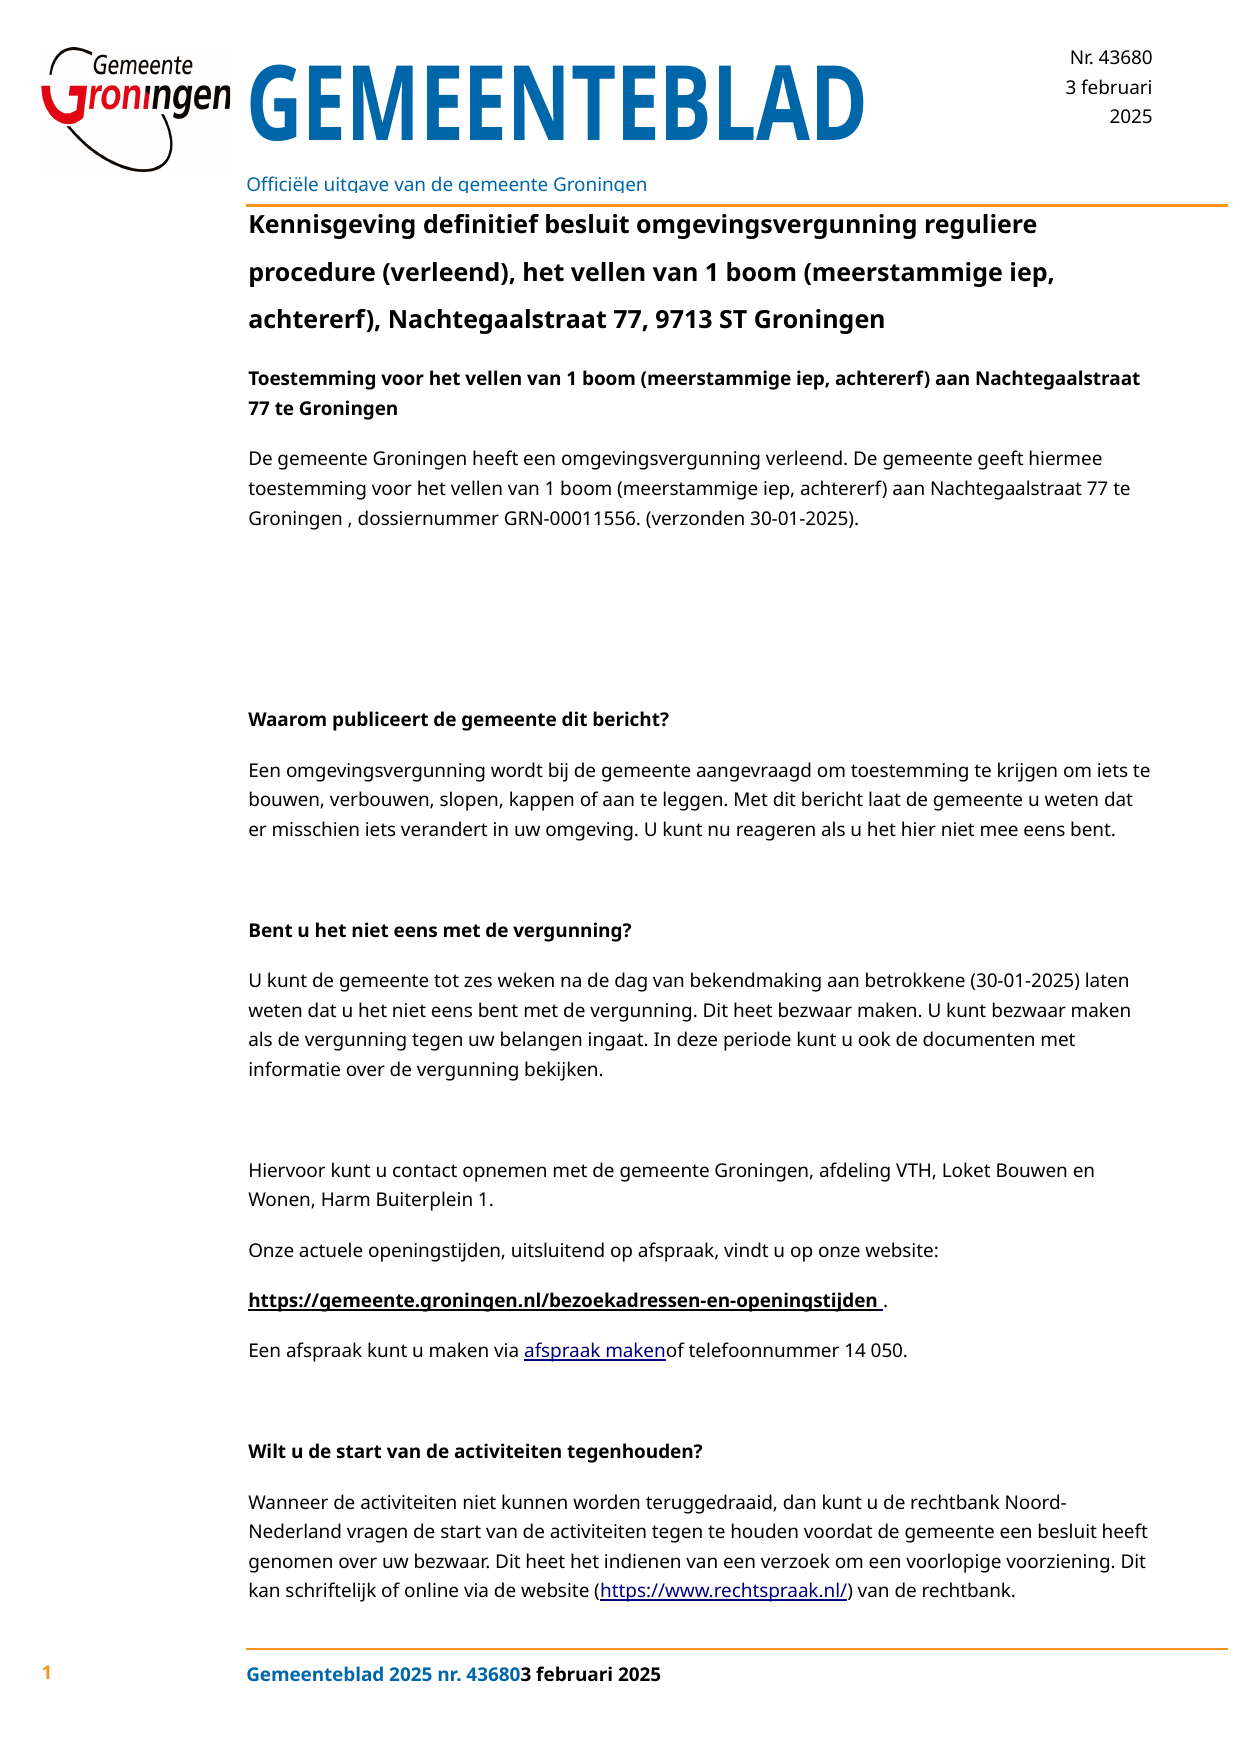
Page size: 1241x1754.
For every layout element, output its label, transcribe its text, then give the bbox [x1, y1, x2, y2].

picture [41, 47, 231, 172]
text Toestemming voor het vellen van 1 boom (meerstammige iep, achtererf) aan Nachtegaalstraat 77 te Groningen [248, 366, 1152, 421]
text https://gemeente.groningen.nl/bezoekadressen-en-openingstijden . [248, 1287, 1152, 1313]
text Een afspraak kunt u maken via afspraak makenof telefoonnummer 14 050. [248, 1338, 1152, 1363]
text Onze actuele openingstijden, uitsluitend op afspraak, vindt u op onze website: [248, 1237, 1152, 1262]
text Bent u het niet eens met de vergunning? [248, 917, 1152, 942]
text Wilt u de start van de activiteiten tegenhouden? [248, 1438, 1152, 1464]
text Een omgevingsvergunning wordt bij de gemeente aangevraagd om toestemming te krijgen om iets te bouwen, verbouwen, slopen, kappen of aan te leggen. Met dit bericht laat de gemeente u weten dat er misschien iets verandert in uw omgeving. U kunt nu reageren als u het hier niet mee eens bent. [248, 757, 1152, 842]
text Hiervoor kunt u contact opnemen met de gemeente Groningen, afdeling VTH, Loket Bouwen en Wonen, Harm Buiterplein 1. [248, 1157, 1152, 1212]
text U kunt de gemeente tot zes weken na de dag van bekendmaking aan betrokkene (30-01-2025) laten weten dat u het niet eens bent met de vergunning. Dit heet bezwaar maken. U kunt bezwaar maken als de vergunning tegen uw belangen ingaat. In deze periode kunt u ook de documenten met informatie over de vergunning bekijken. [248, 967, 1152, 1082]
text Wanneer de activiteiten niet kunnen worden teruggedraaid, dan kunt u de rechtbank Noord-Nederland vragen de start van de activiteiten tegen te houden voordat de gemeente een besluit heeft genomen over uw bezwaar. Dit heet het indienen van een verzoek om een voorlopige voorziening. Dit kan schriftelijk of online via de website (https://www.rechtspraak.nl/) van de rechtbank. [248, 1489, 1152, 1603]
text Waarom publiceert de gemeente dit bericht? [248, 706, 1152, 732]
text De gemeente Groningen heeft een omgevingsvergunning verleend. De gemeente geeft hiermee toestemming voor het vellen van 1 boom (meerstammige iep, achtererf) aan Nachtegaalstraat 77 te Groningen , dossiernummer GRN-00011556. (verzonden 30-01-2025). [248, 446, 1152, 530]
text Kennisgeving definitief besluit omgevingsvergunning reguliere procedure (verleend), het vellen van 1 boom (meerstammige iep, achtererf), Nachtegaalstraat 77, 9713 ST Groningen [248, 207, 1152, 336]
